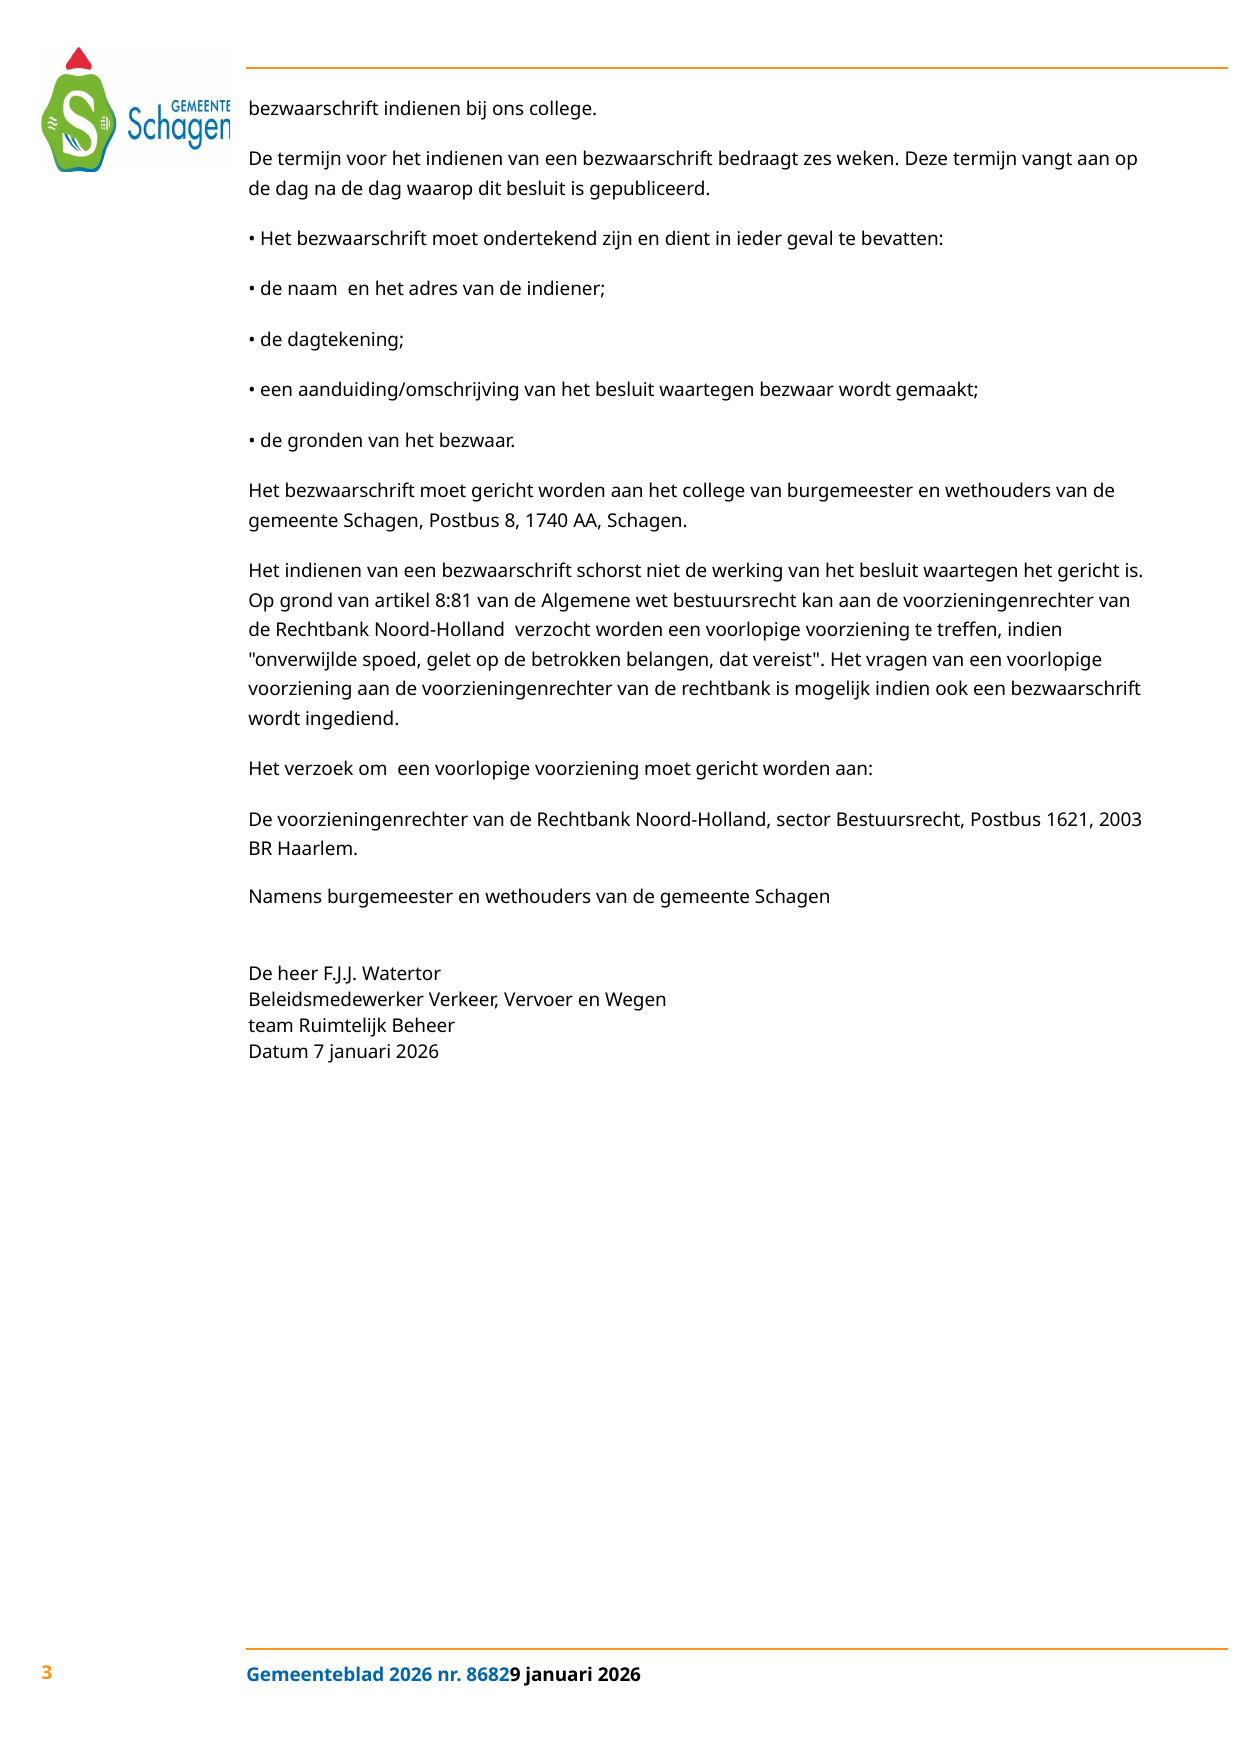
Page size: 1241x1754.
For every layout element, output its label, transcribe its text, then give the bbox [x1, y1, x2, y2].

text bezwaarschrift indienen bij ons college. [248, 95, 1152, 121]
text • de dagtekening; [248, 326, 1152, 352]
text team Ruimtelijk Beheer [248, 1012, 1152, 1038]
text Namens burgemeester en wethouders van de gemeente Schagen [248, 883, 1152, 909]
text De voorzieningenrechter van de Rechtbank Noord-Holland, sector Bestuursrecht, Postbus 1621, 2003 BR Haarlem. [248, 806, 1152, 861]
text Het indienen van een bezwaarschrift schorst niet de werking van het besluit waartegen het gericht is. Op grond van artikel 8:81 van de Algemene wet bestuursrecht kan aan de voorzieningenrechter van de Rechtbank Noord-Holland verzocht worden een voorlopige voorziening te treffen, indien "onverwijlde spoed, gelet op de betrokken belangen, dat vereist". Het vragen van een voorlopige voorziening aan de voorzieningenrechter van de rechtbank is mogelijk indien ook een bezwaarschrift wordt ingediend. [248, 557, 1152, 731]
text De heer F.J.J. Watertor [248, 961, 1152, 986]
text • Het bezwaarschrift moet ondertekend zijn en dient in ieder geval te bevatten: [248, 225, 1152, 251]
text De termijn voor het indienen van een bezwaarschrift bedraagt zes weken. Deze termijn vangt aan op de dag na de dag waarop dit besluit is gepubliceerd. [248, 145, 1152, 201]
picture [41, 47, 231, 172]
text Het bezwaarschrift moet gericht worden aan het college van burgemeester en wethouders van de gemeente Schagen, Postbus 8, 1740 AA, Schagen. [248, 477, 1152, 533]
text Het verzoek om een voorlopige voorziening moet gericht worden aan: [248, 756, 1152, 781]
text • een aanduiding/omschrijving van het besluit waartegen bezwaar wordt gemaakt; [248, 376, 1152, 402]
text Beleidsmedewerker Verkeer, Vervoer en Wegen [248, 986, 1152, 1012]
text Datum 7 januari 2026 [248, 1038, 1152, 1063]
text • de gronden van het bezwaar. [248, 427, 1152, 453]
text • de naam en het adres van de indiener; [248, 276, 1152, 301]
